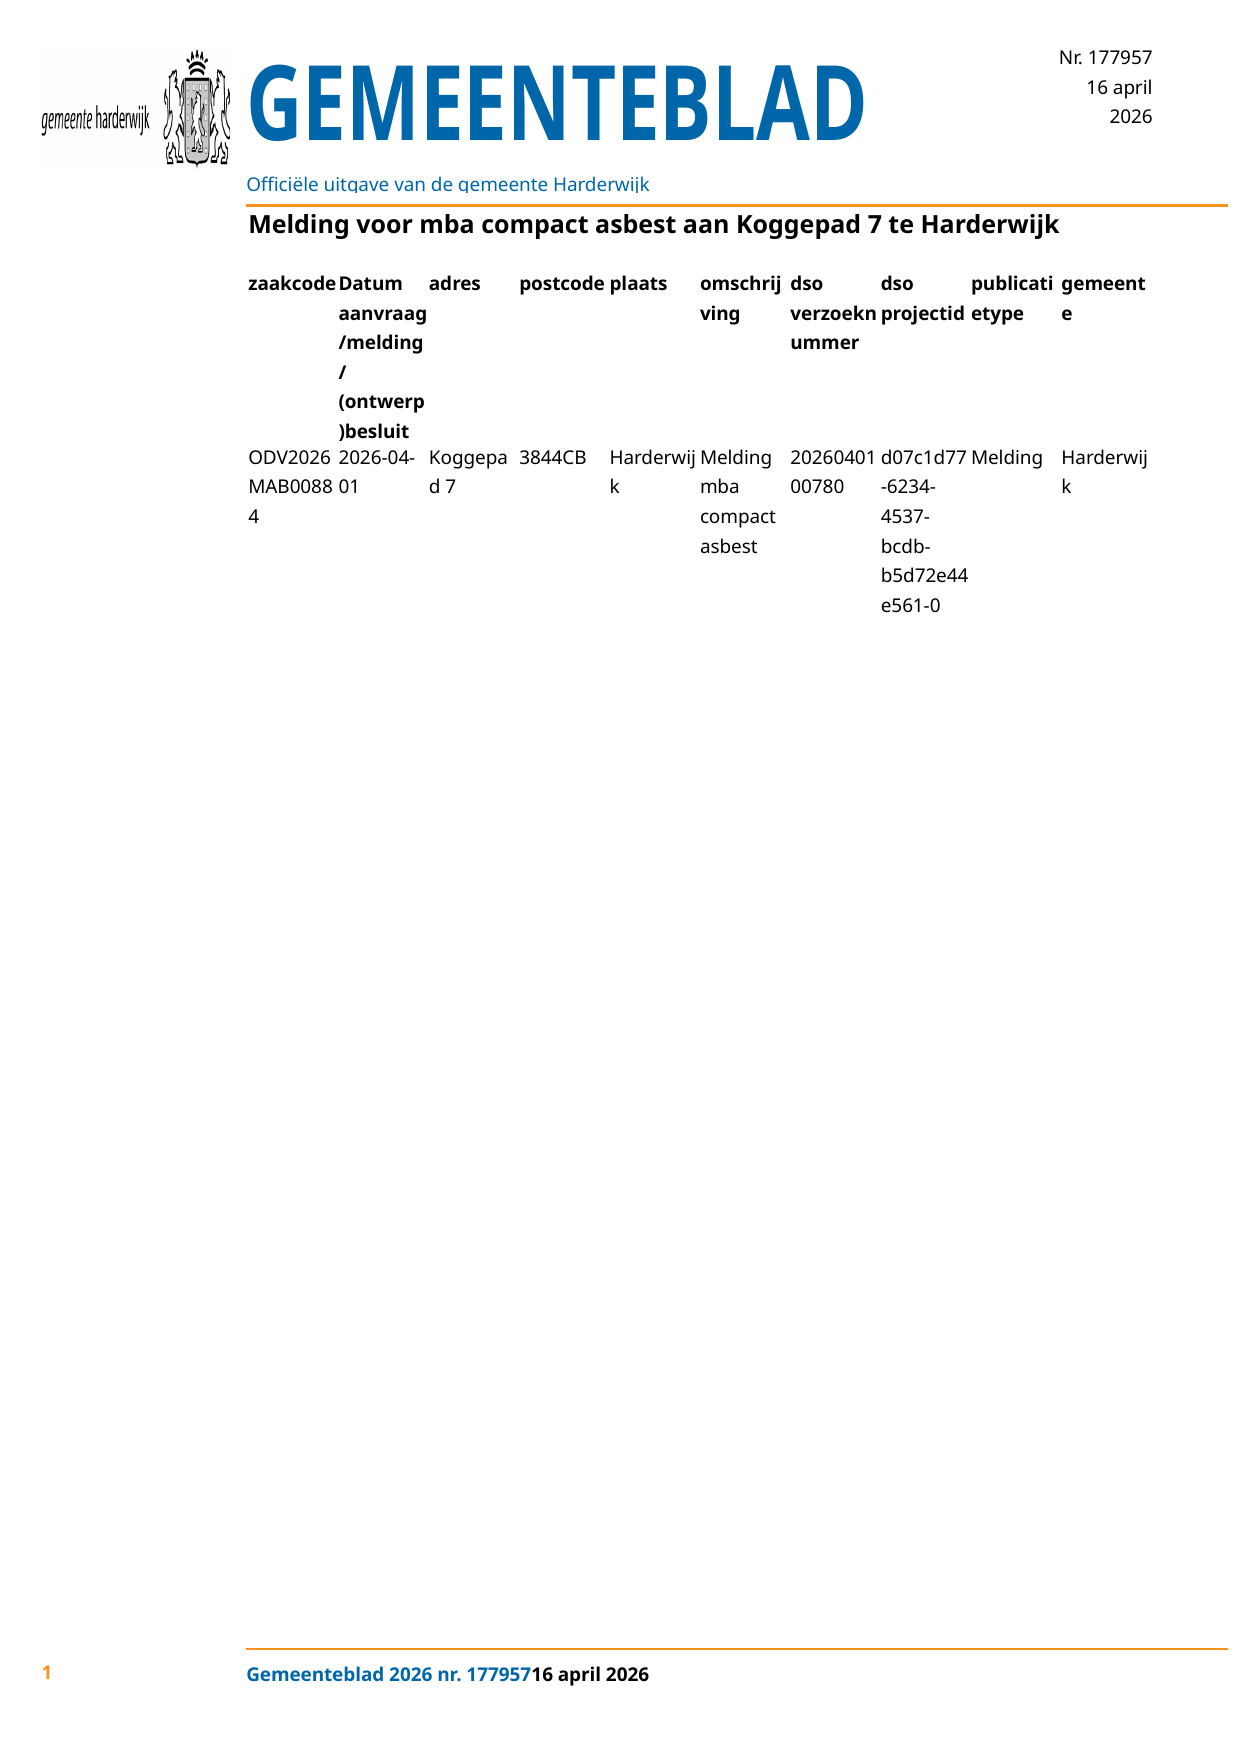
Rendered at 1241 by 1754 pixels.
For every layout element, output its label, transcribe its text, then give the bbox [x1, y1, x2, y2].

table_header plaats [609, 270, 700, 444]
table_header adres [429, 270, 519, 444]
table_header zaakcode [248, 270, 338, 444]
table_header dso verzoeknummer [790, 270, 881, 444]
table_cell 2026-04-01 [338, 444, 429, 618]
picture [41, 47, 231, 172]
table_header Datum aanvraag /melding/ (ontwerp)besluit [338, 270, 429, 444]
table_cell Harderwijk [609, 444, 700, 618]
table_cell Harderwijk [1061, 444, 1152, 618]
table_cell Melding [971, 444, 1061, 618]
table_cell 3844CB [519, 444, 609, 618]
table_header publicatietype [971, 270, 1061, 444]
table_cell 2026040100780 [790, 444, 881, 618]
table_cell Koggepad 7 [429, 444, 519, 618]
table_cell ODV2026MAB00884 [248, 444, 338, 618]
table_header dso projectid [881, 270, 971, 444]
table_cell d07c1d77-6234-4537-bcdb-b5d72e44e561-0 [881, 444, 971, 618]
table_header gemeente [1061, 270, 1152, 444]
table_cell Melding mba compact asbest [700, 444, 790, 618]
table_header postcode [519, 270, 609, 444]
table_header omschrijving [700, 270, 790, 444]
text Melding voor mba compact asbest aan Koggepad 7 te Harderwijk [248, 207, 1152, 241]
